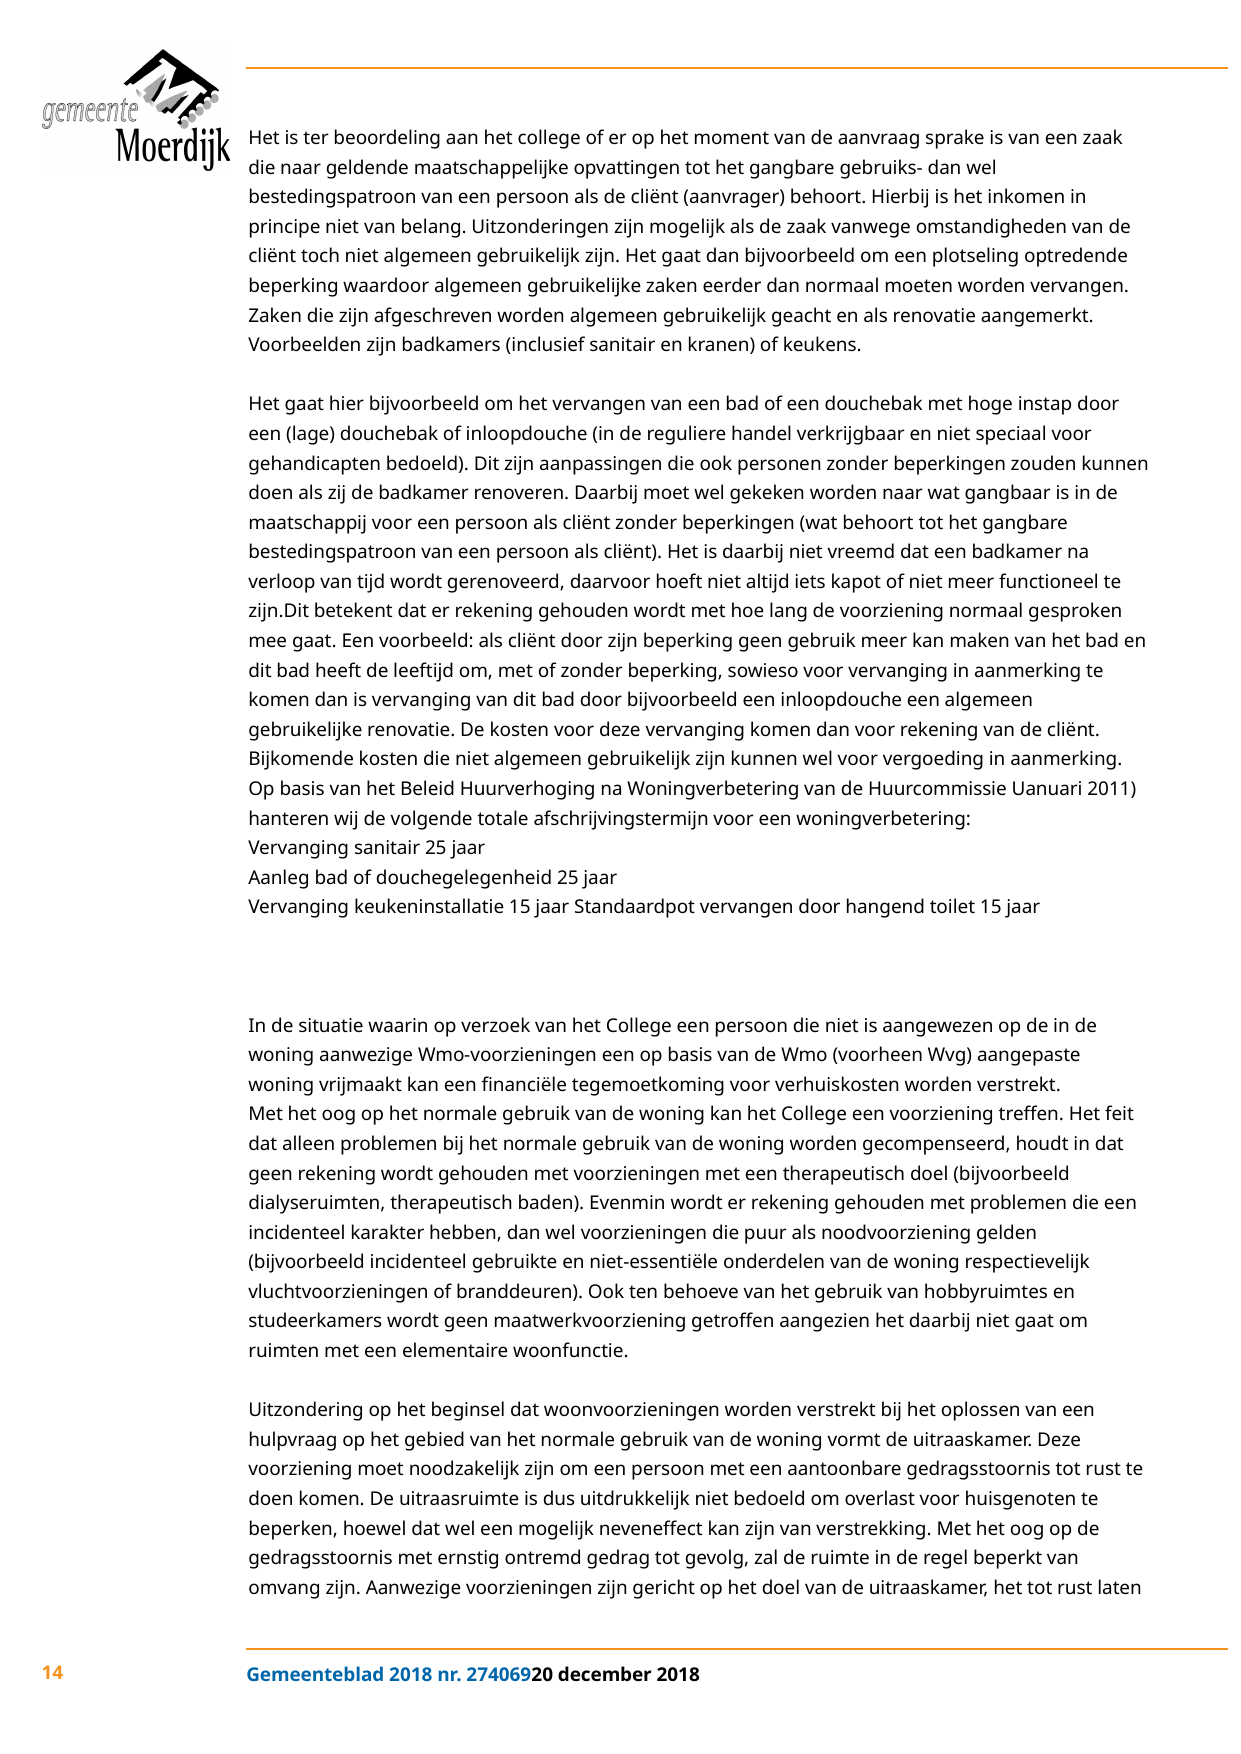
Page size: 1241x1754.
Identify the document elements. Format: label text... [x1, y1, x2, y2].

text Het is ter beoordeling aan het college of er op het moment van de aanvraag sprake is van een zaak die naar geldende maatschappelijke opvattingen tot het gangbare gebruiks- dan wel bestedingspatroon van een persoon als de cliënt (aanvrager) behoort. Hierbij is het inkomen in principe niet van belang. Uitzonderingen zijn mogelijk als de zaak vanwege omstandigheden van de cliënt toch niet algemeen gebruikelijk zijn. Het gaat dan bijvoorbeeld om een plotseling optredende beperking waardoor algemeen gebruikelijke zaken eerder dan normaal moeten worden vervangen. Zaken die zijn afgeschreven worden algemeen gebruikelijk geacht en als renovatie aangemerkt. Voorbeelden zijn badkamers (inclusief sanitair en kranen) of keukens. [248, 124, 1152, 357]
text Het gaat hier bijvoorbeeld om het vervangen van een bad of een douchebak met hoge instap door een (lage) douchebak of inloopdouche (in de reguliere handel verkrijgbaar en niet speciaal voor gehandicapten bedoeld). Dit zijn aanpassingen die ook personen zonder beperkingen zouden kunnen doen als zij de badkamer renoveren. Daarbij moet wel gekeken worden naar wat gangbaar is in de maatschappij voor een persoon als cliënt zonder beperkingen (wat behoort tot het gangbare bestedingspatroon van een persoon als cliënt). Het is daarbij niet vreemd dat een badkamer na verloop van tijd wordt gerenoveerd, daarvoor hoeft niet altijd iets kapot of niet meer functioneel te zijn.Dit betekent dat er rekening gehouden wordt met hoe lang de voorziening normaal gesproken mee gaat. Een voorbeeld: als cliënt door zijn beperking geen gebruik meer kan maken van het bad en dit bad heeft de leeftijd om, met of zonder beperking, sowieso voor vervanging in aanmerking te komen dan is vervanging van dit bad door bijvoorbeeld een inloopdouche een algemeen gebruikelijke renovatie. De kosten voor deze vervanging komen dan voor rekening van de cliënt. Bijkomende kosten die niet algemeen gebruikelijk zijn kunnen wel voor vergoeding in aanmerking. Op basis van het Beleid Huurverhoging na Woningverbetering van de Huurcommissie Uanuari 2011) hanteren wij de volgende totale afschrijvingstermijn voor een woningverbetering: [248, 391, 1152, 831]
text Vervanging keukeninstallatie 15 jaar Standaardpot vervangen door hangend toilet 15 jaar [248, 893, 1152, 919]
text Uitzondering op het beginsel dat woonvoorzieningen worden verstrekt bij het oplossen van een hulpvraag op het gebied van het normale gebruik van de woning vormt de uitraaskamer. Deze voorziening moet noodzakelijk zijn om een persoon met een aantoonbare gedragsstoornis tot rust te doen komen. De uitraasruimte is dus uitdrukkelijk niet bedoeld om overlast voor huisgenoten te beperken, hoewel dat wel een mogelijk neveneffect kan zijn van verstrekking. Met het oog op de gedragsstoornis met ernstig ontremd gedrag tot gevolg, zal de ruimte in de regel beperkt van omvang zijn. Aanwezige voorzieningen zijn gericht op het doel van de uitraaskamer, het tot rust laten [248, 1396, 1152, 1600]
text Met het oog op het normale gebruik van de woning kan het College een voorziening treffen. Het feit dat alleen problemen bij het normale gebruik van de woning worden gecompenseerd, houdt in dat geen rekening wordt gehouden met voorzieningen met een therapeutisch doel (bijvoorbeeld dialyseruimten, therapeutisch baden). Evenmin wordt er rekening gehouden met problemen die een incidenteel karakter hebben, dan wel voorzieningen die puur als noodvoorziening gelden (bijvoorbeeld incidenteel gebruikte en niet-essentiële onderdelen van de woning respectievelijk vluchtvoorzieningen of branddeuren). Ook ten behoeve van het gebruik van hobbyruimtes en studeerkamers wordt geen maatwerkvoorziening getroffen aangezien het daarbij niet gaat om ruimten met een elementaire woonfunctie. [248, 1101, 1152, 1363]
picture [41, 47, 231, 172]
text Vervanging sanitair 25 jaar [248, 834, 1152, 860]
text In de situatie waarin op verzoek van het College een persoon die niet is aangewezen op de in de woning aanwezige Wmo-voorzieningen een op basis van de Wmo (voorheen Wvg) aangepaste woning vrijmaakt kan een financiële tegemoetkoming voor verhuiskosten worden verstrekt. [248, 1012, 1152, 1097]
text Aanleg bad of douchegelegenheid 25 jaar [248, 864, 1152, 890]
